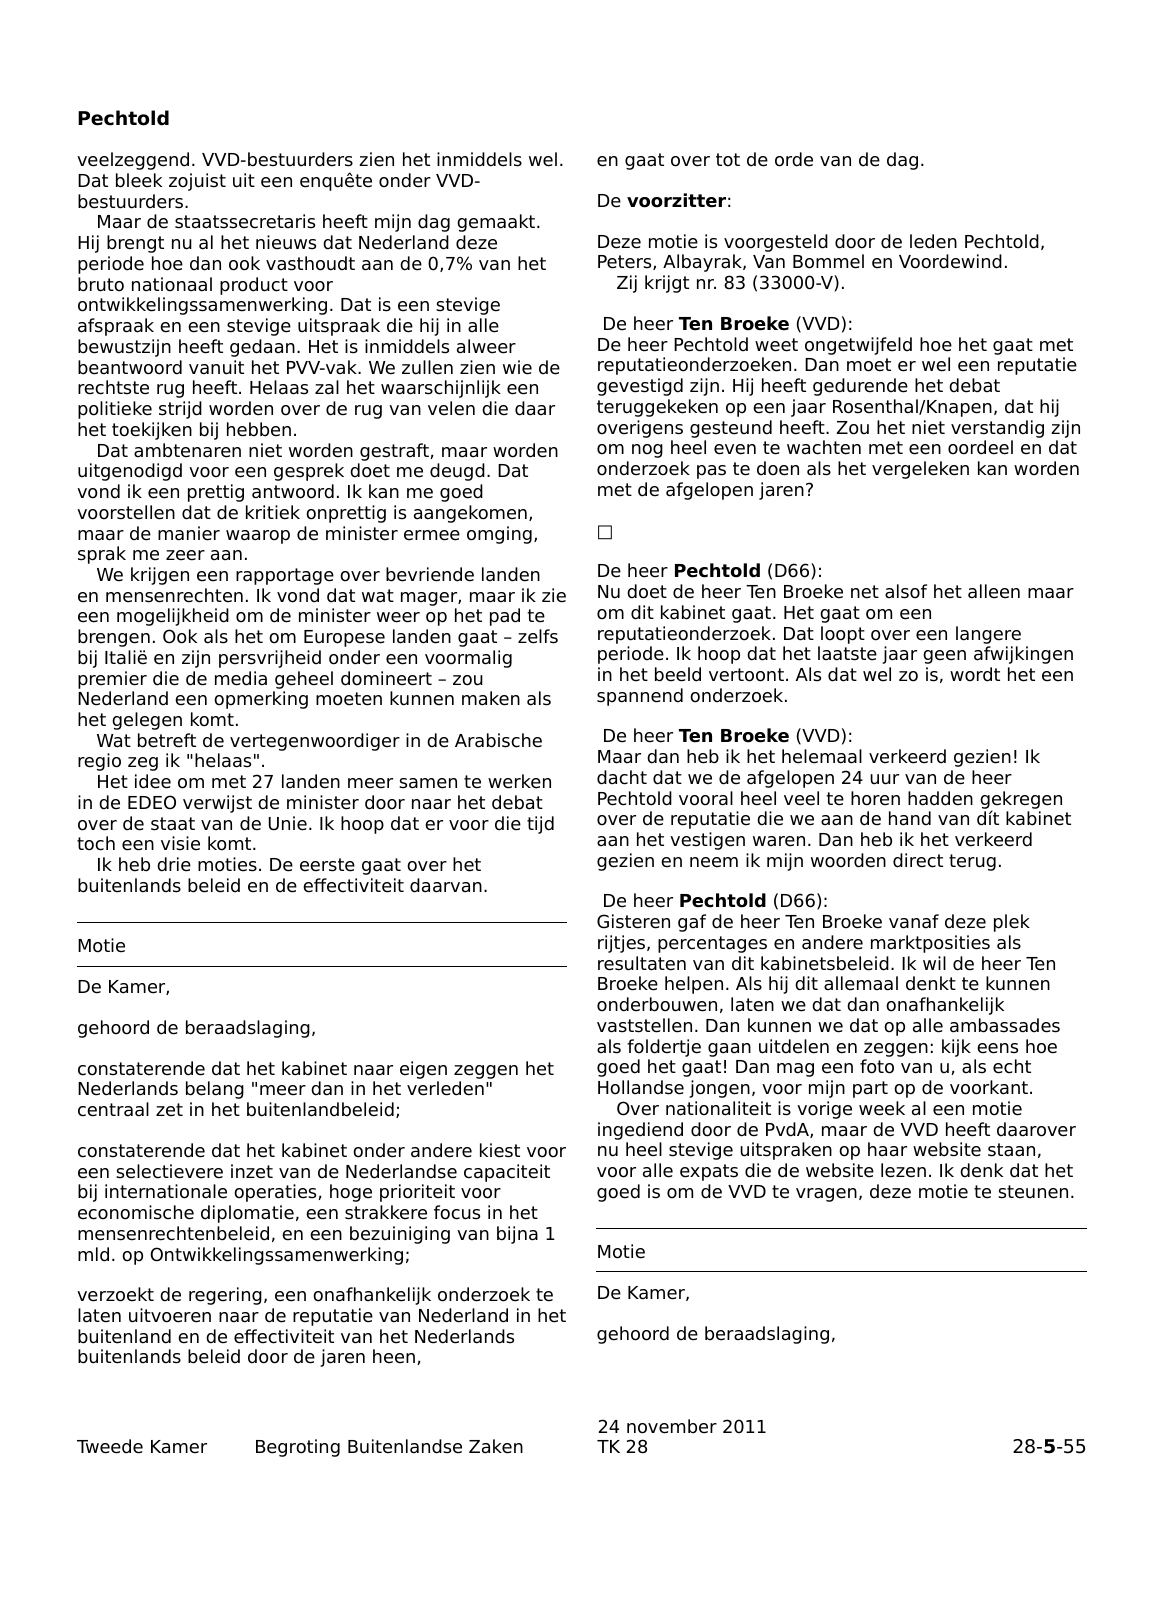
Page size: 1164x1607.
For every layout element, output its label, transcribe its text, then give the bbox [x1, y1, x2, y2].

text De heer Pechtold weet ongetwijfeld hoe het gaat met reputatieonderzoeken. Dan moet er wel een reputatie gevestigd zijn. Hij heeft gedurende het debat teruggekeken op een jaar Rosenthal/Knapen, dat hij overigens gesteund heeft. Zou het niet verstandig zijn om nog heel even te wachten met een oordeel en dat onderzoek pas te doen als het vergeleken kan worden met de afgelopen jaren? [596, 334, 1087, 500]
text Dat ambtenaren niet worden gestraft, maar worden uitgenodigd voor een gesprek doet me deugd. Dat vond ik een prettig antwoord. Ik kan me goed voorstellen dat de kritiek onprettig is aangekomen, maar de manier waarop de minister ermee omging, sprak me zeer aan. [77, 440, 567, 565]
text Motie [596, 1242, 1087, 1263]
text De heer Ten Broeke (VVD): [596, 726, 1087, 747]
text Deze motie is voorgesteld door de leden Pechtold, Peters, Albayrak, Van Bommel en Voordewind. [596, 232, 1087, 273]
text Zij krijgt nr. 83 (33000-V). [596, 273, 1087, 294]
text De voorzitter: [596, 191, 1087, 212]
text Nu doet de heer Ten Broeke net alsof het alleen maar om dit kabinet gaat. Het gaat om een reputatieonderzoek. Dat loopt over een langere periode. Ik hoop dat het laatste jaar geen afwijkingen in het beeld vertoont. Als dat wel zo is, wordt het een spannend onderzoek. [596, 582, 1087, 706]
text veelzeggend. VVD-bestuurders zien het inmiddels wel. Dat bleek zojuist uit een enquête onder VVD-bestuurders. [77, 150, 567, 212]
text Motie [77, 936, 567, 957]
text Ik heb drie moties. De eerste gaat over het buitenlands beleid en de effectiviteit daarvan. [77, 855, 567, 896]
text gehoord de beraadslaging, [77, 1018, 567, 1038]
text Wat betreft de vertegenwoordiger in de Arabische regio zeg ik "helaas". [77, 731, 567, 772]
text en gaat over tot de orde van de dag. [596, 150, 1087, 171]
text constaterende dat het kabinet naar eigen zeggen het Nederlands belang "meer dan in het verleden" centraal zet in het buitenlandbeleid; [77, 1058, 567, 1121]
text constaterende dat het kabinet onder andere kiest voor een selectievere inzet van de Nederlandse capaciteit bij internationale operaties, hoge prioriteit voor economische diplomatie, een strakkere focus in het mensenrechtenbeleid, en een bezuiniging van bijna 1 mld. op Ontwikkelingssamenwerking; [77, 1141, 567, 1265]
text Gisteren gaf de heer Ten Broeke vanaf deze plek rijtjes, percentages en andere marktposities als resultaten van dit kabinetsbeleid. Ik wil de heer Ten Broeke helpen. Als hij dit allemaal denkt te kunnen onderbouwen, laten we dat dan onafhankelijk vaststellen. Dan kunnen we dat op alle ambassades als foldertje gaan uitdelen en zeggen: kijk eens hoe goed het gaat! Dan mag een foto van u, als echt Hollandse jongen, voor mijn part op de voorkant. [596, 912, 1087, 1099]
text Het idee om met 27 landen meer samen te werken in de EDEO verwijst de minister door naar het debat over de staat van de Unie. Ik hoop dat er voor die tijd toch een visie komt. [77, 772, 567, 855]
text Maar dan heb ik het helemaal verkeerd gezien! Ik dacht dat we de afgelopen 24 uur van de heer Pechtold vooral heel veel te horen hadden gekregen over de reputatie die we aan de hand van dít kabinet aan het vestigen waren. Dan heb ik het verkeerd gezien en neem ik mijn woorden direct terug. [596, 747, 1087, 871]
text verzoekt de regering, een onafhankelijk onderzoek te laten uitvoeren naar de reputatie van Nederland in het buitenland en de effectiviteit van het Nederlands buitenlands beleid door de jaren heen, [77, 1285, 567, 1368]
text gehoord de beraadslaging, [596, 1324, 1087, 1344]
text De heer Ten Broeke (VVD): [596, 314, 1087, 334]
text De heer Pechtold (D66): [596, 561, 1087, 582]
text De Kamer, [77, 977, 567, 998]
text □ [596, 520, 1087, 541]
text Maar de staatssecretaris heeft mijn dag gemaakt. Hij brengt nu al het nieuws dat Nederland deze periode hoe dan ook vasthoudt aan de 0,7% van het bruto nationaal product voor ontwikkelingssamenwerking. Dat is een stevige afspraak en een stevige uitspraak die hij in alle bewustzijn heeft gedaan. Het is inmiddels alweer beantwoord vanuit het PVV-vak. We zullen zien wie de rechtste rug heeft. Helaas zal het waarschijnlijk een politieke strijd worden over de rug van velen die daar het toekijken bij hebben. [77, 212, 567, 440]
text We krijgen een rapportage over bevriende landen en mensenrechten. Ik vond dat wat mager, maar ik zie een mogelijkheid om de minister weer op het pad te brengen. Ook als het om Europese landen gaat – zelfs bij Italië en zijn persvrijheid onder een voormalig premier die de media geheel domineert – zou Nederland een opmerking moeten kunnen maken als het gelegen komt. [77, 565, 567, 731]
text De Kamer, [596, 1283, 1087, 1304]
text Over nationaliteit is vorige week al een motie ingediend door de PvdA, maar de VVD heeft daarover nu heel stevige uitspraken op haar website staan, voor alle expats die de website lezen. Ik denk dat het goed is om de VVD te vragen, deze motie te steunen. [596, 1099, 1087, 1202]
text De heer Pechtold (D66): [596, 891, 1087, 912]
